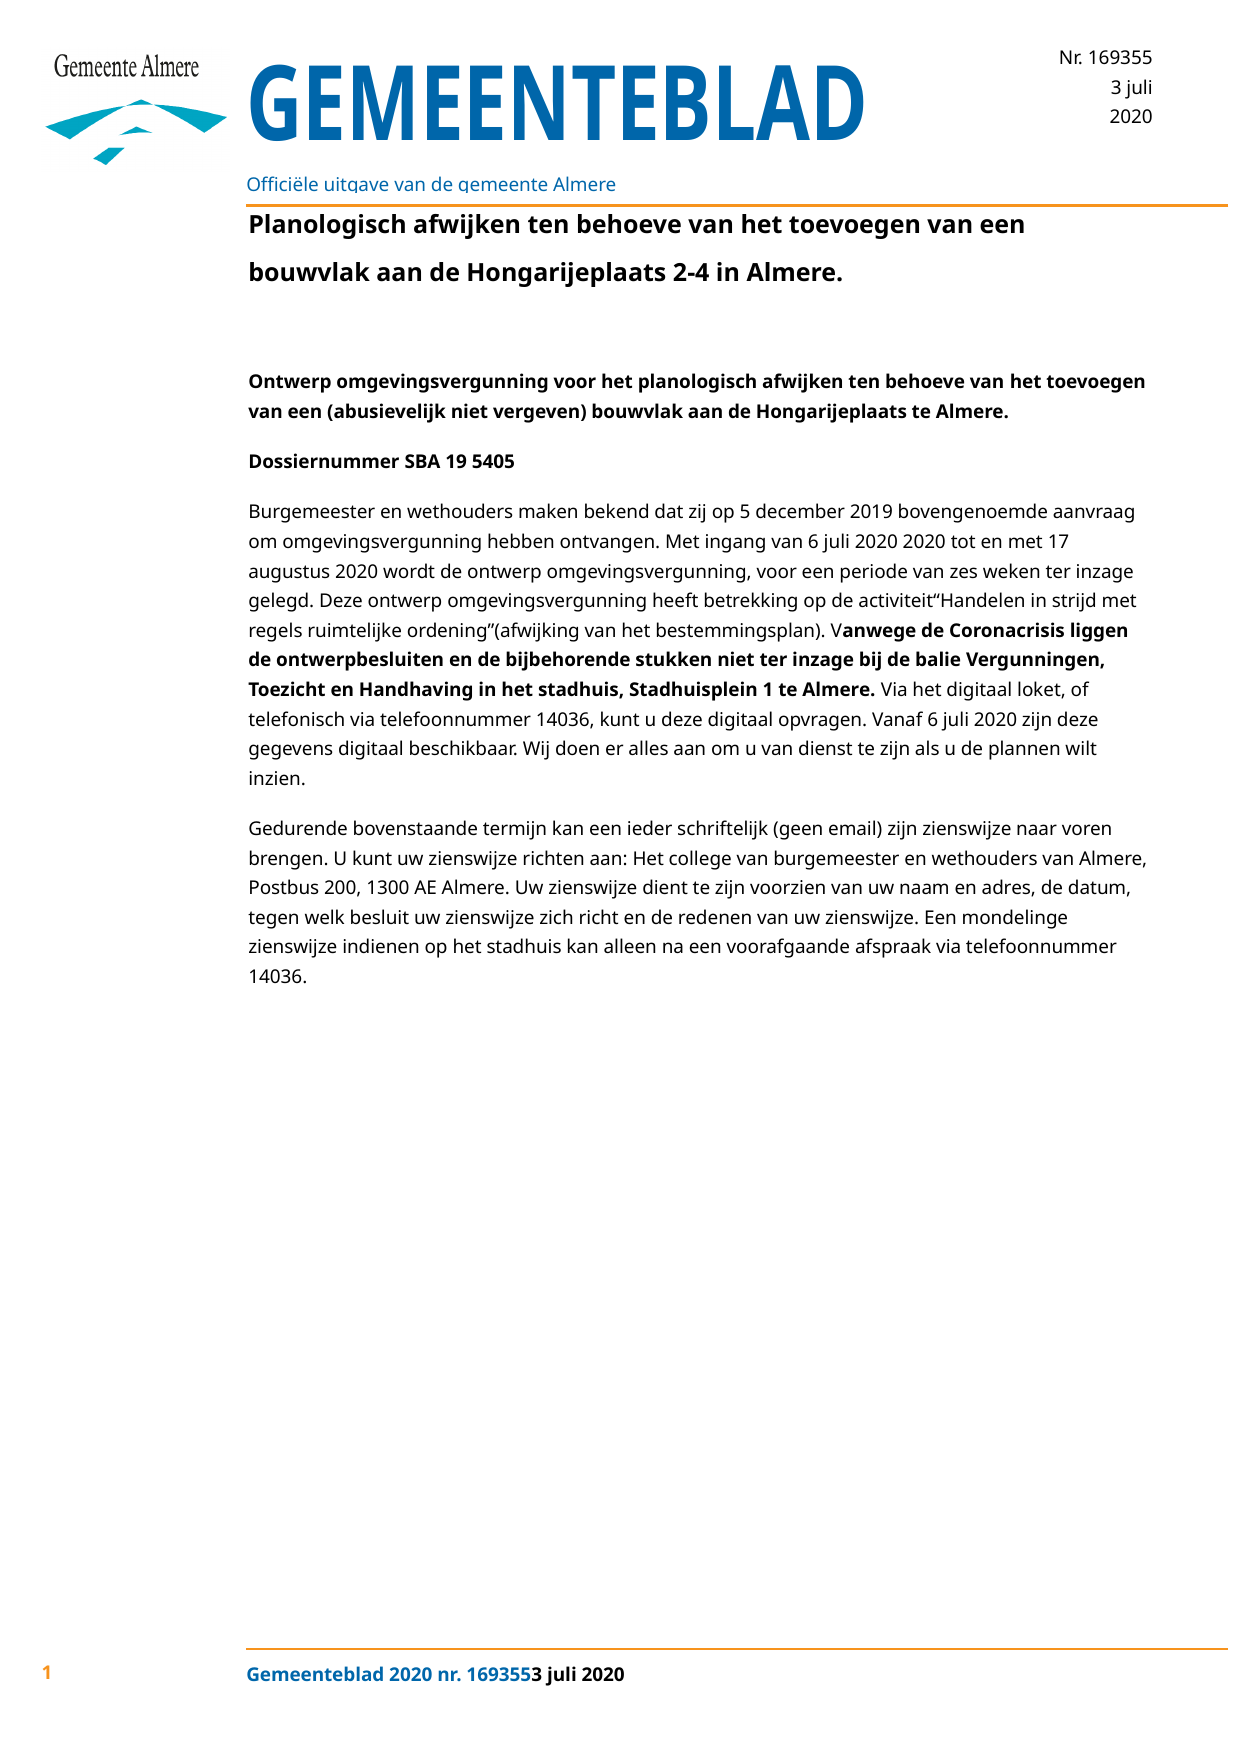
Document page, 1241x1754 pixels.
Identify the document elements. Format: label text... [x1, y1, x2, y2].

text Gedurende bovenstaande termijn kan een ieder schriftelijk (geen email) zijn zienswijze naar voren brengen. U kunt uw zienswijze richten aan: Het college van burgemeester en wethouders van Almere, Postbus 200, 1300 AE Almere. Uw zienswijze dient te zijn voorzien van uw naam en adres, de datum, tegen welk besluit uw zienswijze zich richt en de redenen van uw zienswijze. Een mondelinge zienswijze indienen op het stadhuis kan alleen na een voorafgaande afspraak via telefoonnummer 14036. [248, 815, 1152, 989]
text Ontwerp omgevingsvergunning voor het planologisch afwijken ten behoeve van het toevoegen van een (abusievelijk niet vergeven) bouwvlak aan de Hongarijeplaats te Almere. [248, 368, 1152, 424]
text Planologisch afwijken ten behoeve van het toevoegen van een bouwvlak aan de Hongarijeplaats 2-4 in Almere. [248, 207, 1152, 288]
text Burgemeester en wethouders maken bekend dat zij op 5 december 2019 bovengenoemde aanvraag om omgevingsvergunning hebben ontvangen. Met ingang van 6 juli 2020 2020 tot en met 17 augustus 2020 wordt de ontwerp omgevingsvergunning, voor een periode van zes weken ter inzage gelegd. Deze ontwerp omgevingsvergunning heeft betrekking op de activiteit“Handelen in strijd met regels ruimtelijke ordening”(afwijking van het bestemmingsplan). Vanwege de Coronacrisis liggen de ontwerpbesluiten en de bijbehorende stukken niet ter inzage bij de balie Vergunningen, Toezicht en Handhaving in het stadhuis, Stadhuisplein 1 te Almere. Via het digitaal loket, of telefonisch via telefoonnummer 14036, kunt u deze digitaal opvragen. Vanaf 6 juli 2020 zijn deze gegevens digitaal beschikbaar. Wij doen er alles aan om u van dienst te zijn als u de plannen wilt inzien. [248, 499, 1152, 791]
text Dossiernummer SBA 19 5405 [248, 448, 1152, 474]
picture [41, 47, 231, 172]
